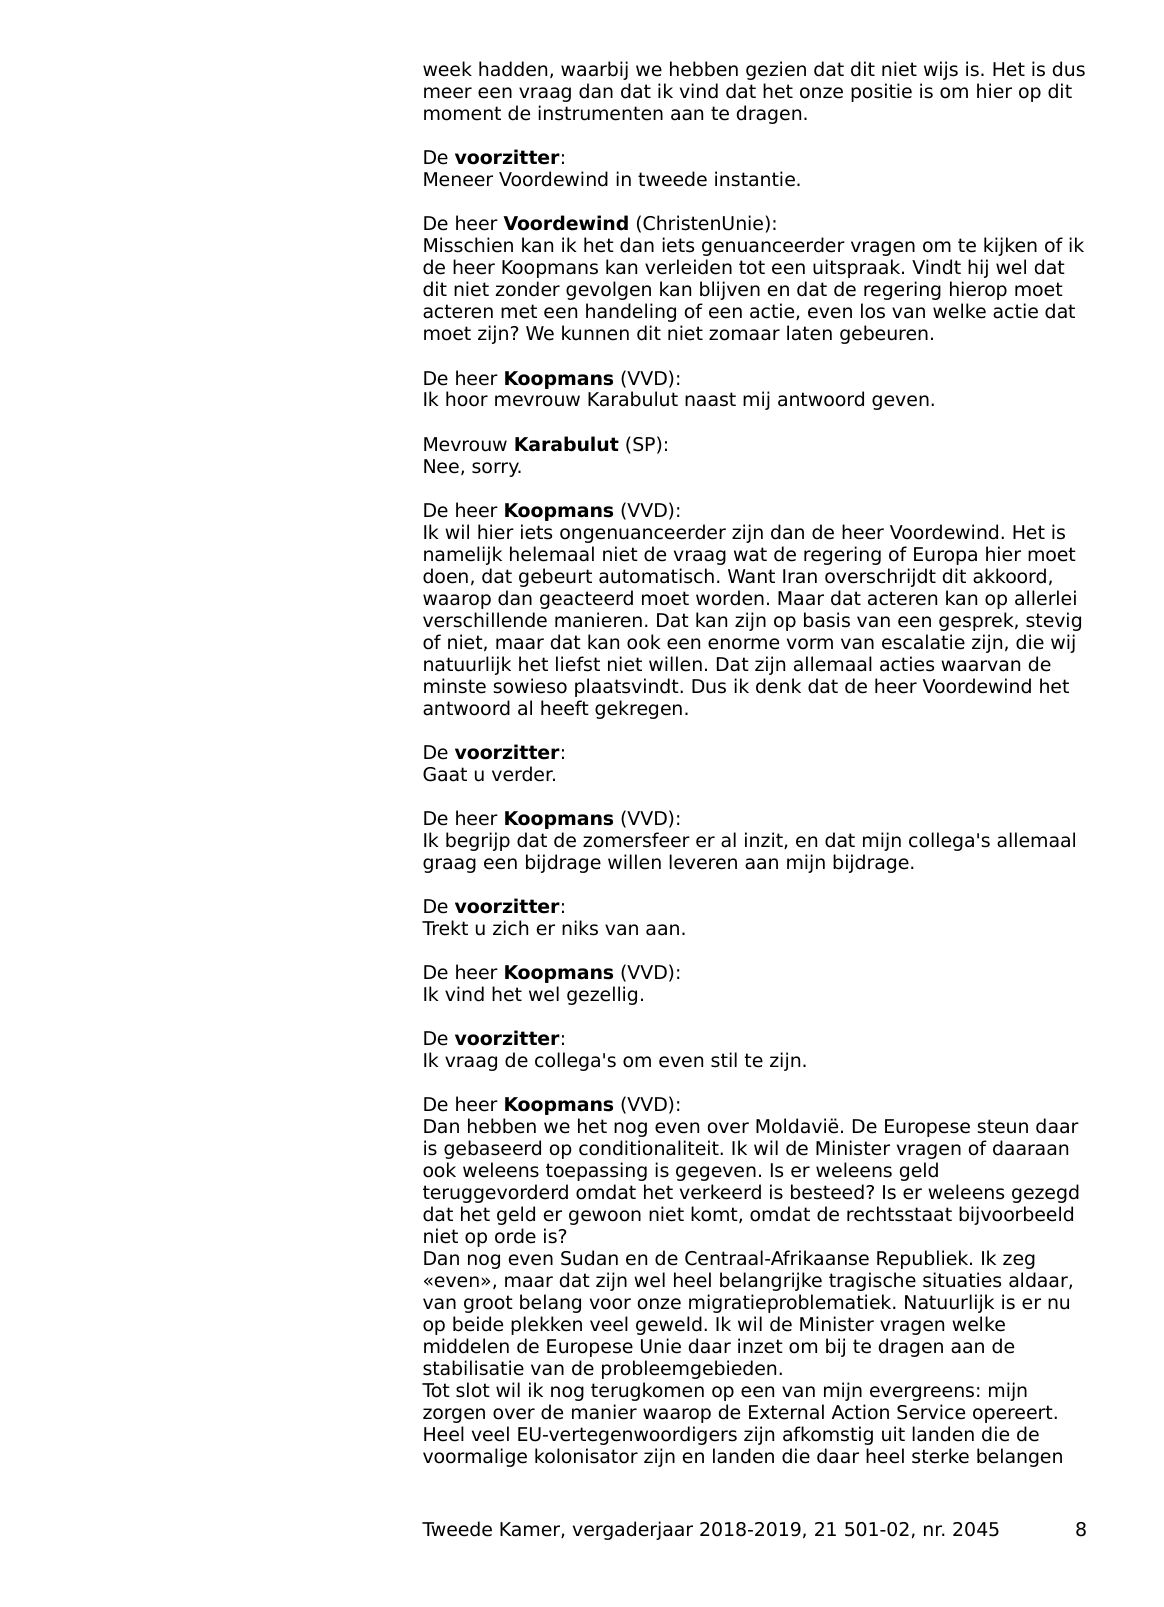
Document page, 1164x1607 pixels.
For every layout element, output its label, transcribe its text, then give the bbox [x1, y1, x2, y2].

text Ik vraag de collega's om even stil te zijn. [422, 1050, 1087, 1072]
text week hadden, waarbij we hebben gezien dat dit niet wijs is. Het is dus meer een vraag dan dat ik vind dat het onze positie is om hier op dit moment de instrumenten aan te dragen. [422, 59, 1087, 125]
text De voorzitter: [422, 742, 1087, 764]
text De voorzitter: [422, 1028, 1087, 1050]
text Dan nog even Sudan en de Centraal-Afrikaanse Republiek. Ik zeg «even», maar dat zijn wel heel belangrijke tragische situaties aldaar, van groot belang voor onze migratieproblematiek. Natuurlijk is er nu op beide plekken veel geweld. Ik wil de Minister vragen welke middelen de Europese Unie daar inzet om bij te dragen aan de stabilisatie van de probleemgebieden. [422, 1248, 1087, 1380]
text Meneer Voordewind in tweede instantie. [422, 169, 1087, 191]
text Ik vind het wel gezellig. [422, 984, 1087, 1006]
text Nee, sorry. [422, 456, 1087, 477]
text Misschien kan ik het dan iets genuanceerder vragen om te kijken of ik de heer Koopmans kan verleiden tot een uitspraak. Vindt hij wel dat dit niet zonder gevolgen kan blijven en dat de regering hierop moet acteren met een handeling of een actie, even los van welke actie dat moet zijn? We kunnen dit niet zomaar laten gebeuren. [422, 235, 1087, 345]
text Ik hoor mevrouw Karabulut naast mij antwoord geven. [422, 389, 1087, 411]
text De heer Koopmans (VVD): [422, 500, 1087, 522]
text Mevrouw Karabulut (SP): [422, 433, 1087, 456]
text Tot slot wil ik nog terugkomen op een van mijn evergreens: mijn zorgen over de manier waarop de External Action Service opereert. Heel veel EU-vertegenwoordigers zijn afkomstig uit landen die de voormalige kolonisator zijn en landen die daar heel sterke belangen [422, 1380, 1087, 1468]
text Dan hebben we het nog even over Moldavië. De Europese steun daar is gebaseerd op conditionaliteit. Ik wil de Minister vragen of daaraan ook weleens toepassing is gegeven. Is er weleens geld teruggevorderd omdat het verkeerd is besteed? Is er weleens gezegd dat het geld er gewoon niet komt, omdat de rechtsstaat bijvoorbeeld niet op orde is? [422, 1116, 1087, 1248]
text De voorzitter: [422, 147, 1087, 169]
text Ik begrijp dat de zomersfeer er al inzit, en dat mijn collega's allemaal graag een bijdrage willen leveren aan mijn bijdrage. [422, 830, 1087, 874]
text De heer Voordewind (ChristenUnie): [422, 213, 1087, 235]
text Gaat u verder. [422, 764, 1087, 786]
text De heer Koopmans (VVD): [422, 1094, 1087, 1116]
text Ik wil hier iets ongenuanceerder zijn dan de heer Voordewind. Het is namelijk helemaal niet de vraag wat de regering of Europa hier moet doen, dat gebeurt automatisch. Want Iran overschrijdt dit akkoord, waarop dan geacteerd moet worden. Maar dat acteren kan op allerlei verschillende manieren. Dat kan zijn op basis van een gesprek, stevig of niet, maar dat kan ook een enorme vorm van escalatie zijn, die wij natuurlijk het liefst niet willen. Dat zijn allemaal acties waarvan de minste sowieso plaatsvindt. Dus ik denk dat de heer Voordewind het antwoord al heeft gekregen. [422, 522, 1087, 719]
text Trekt u zich er niks van aan. [422, 918, 1087, 940]
text De voorzitter: [422, 896, 1087, 918]
text De heer Koopmans (VVD): [422, 367, 1087, 389]
text De heer Koopmans (VVD): [422, 808, 1087, 830]
text De heer Koopmans (VVD): [422, 962, 1087, 984]
